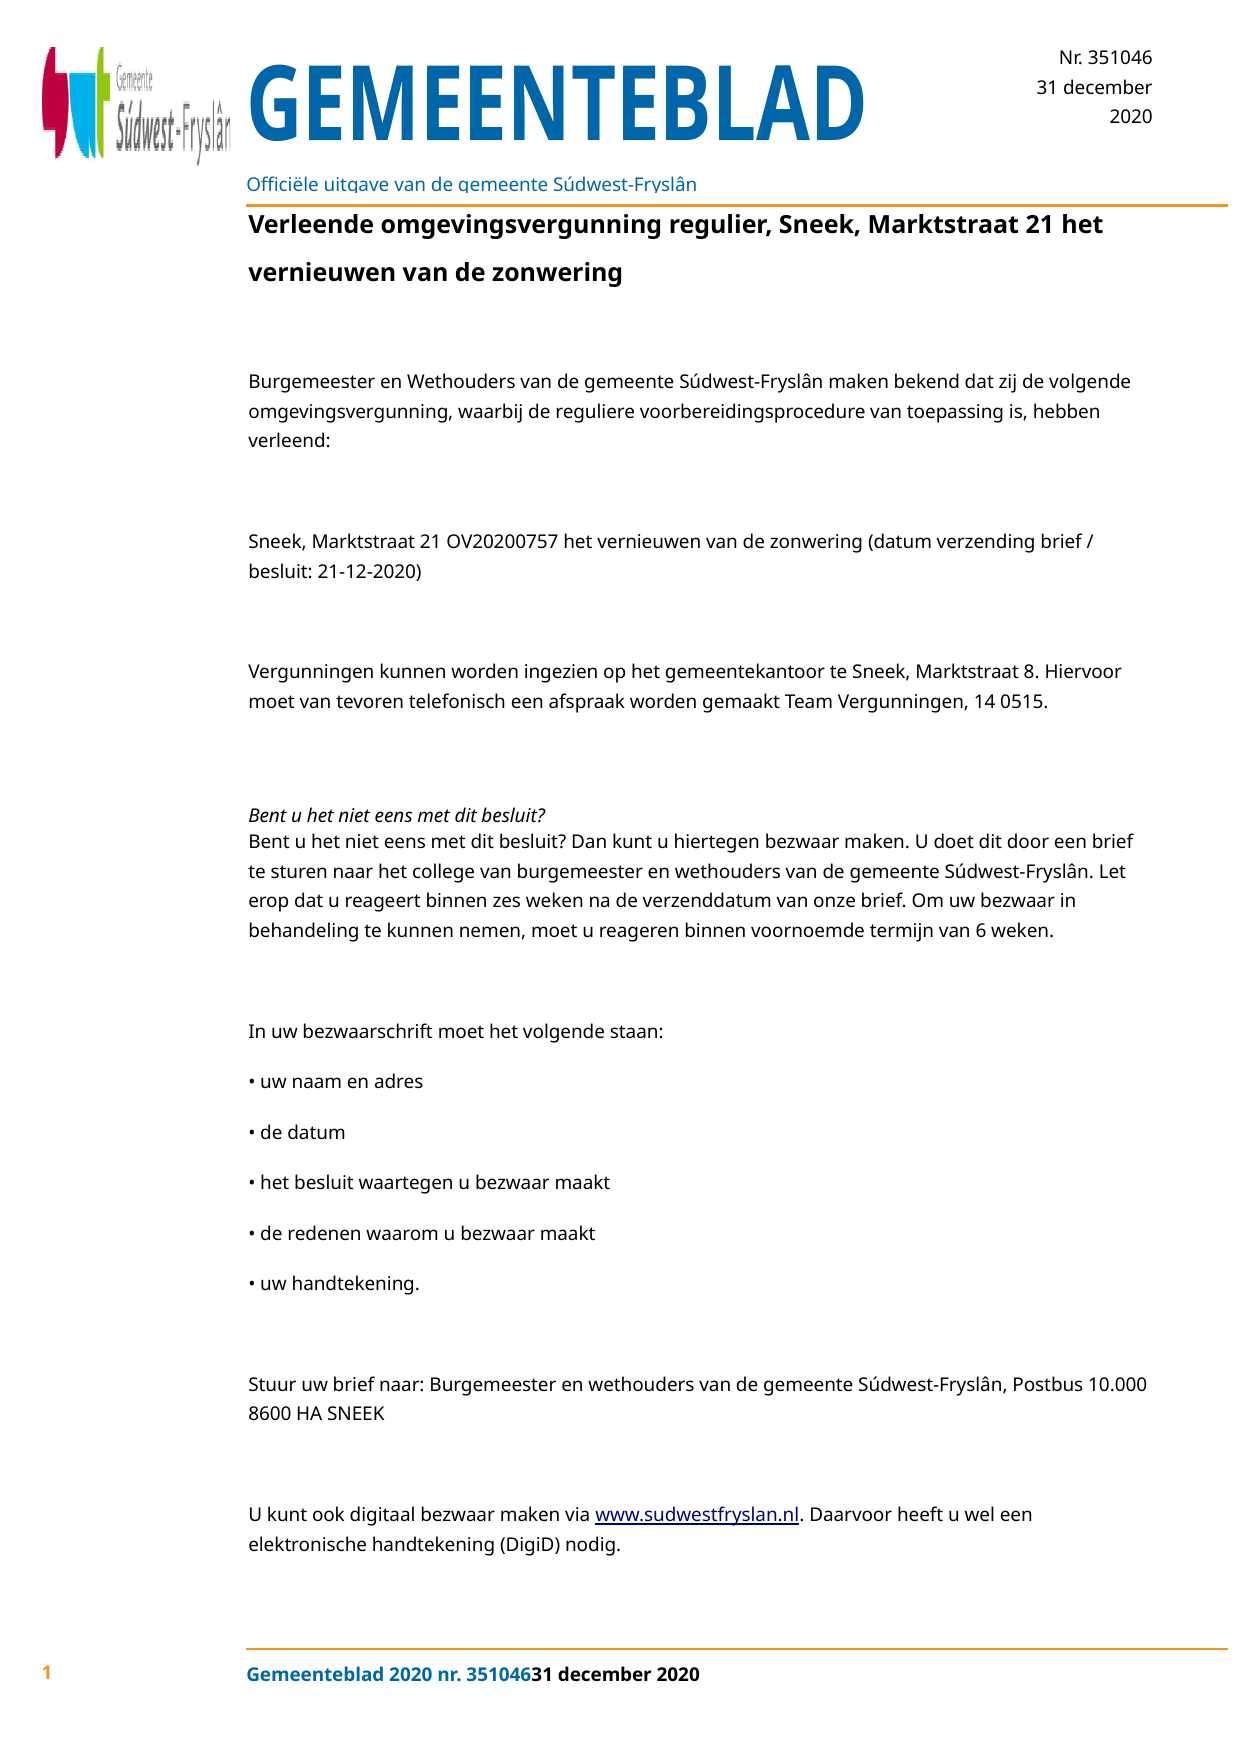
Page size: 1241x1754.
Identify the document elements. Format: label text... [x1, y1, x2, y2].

text • uw handtekening. [248, 1270, 1152, 1296]
text Verleende omgevingsvergunning regulier, Sneek, Marktstraat 21 het vernieuwen van de zonwering [248, 207, 1152, 288]
text In uw bezwaarschrift moet het volgende staan: [248, 1018, 1152, 1044]
text Burgemeester en Wethouders van de gemeente Súdwest-Fryslân maken bekend dat zij de volgende omgevingsvergunning, waarbij de reguliere voorbereidingsprocedure van toepassing is, hebben verleend: [248, 368, 1152, 453]
text • uw naam en adres [248, 1068, 1152, 1094]
picture [41, 47, 231, 172]
text Vergunningen kunnen worden ingezien op het gemeentekantoor te Sneek, Marktstraat 8. Hiervoor moet van tevoren telefonisch een afspraak worden gemaakt Team Vergunningen, 14 0515. [248, 659, 1152, 714]
text Stuur uw brief naar: Burgemeester en wethouders van de gemeente Súdwest-Fryslân, Postbus 10.000 8600 HA SNEEK [248, 1371, 1152, 1426]
text • de datum [248, 1119, 1152, 1144]
text U kunt ook digitaal bezwaar maken via www.sudwestfryslan.nl. Daarvoor heeft u wel een elektronische handtekening (DigiD) nodig. [248, 1501, 1152, 1557]
text Sneek, Marktstraat 21 OV20200757 het vernieuwen van de zonwering (datum verzending brief / besluit: 21-12-2020) [248, 528, 1152, 584]
text Bent u het niet eens met dit besluit? [248, 803, 1152, 828]
text • het besluit waartegen u bezwaar maakt [248, 1169, 1152, 1195]
text Bent u het niet eens met dit besluit? Dan kunt u hiertegen bezwaar maken. U doet dit door een brief te sturen naar het college van burgemeester en wethouders van de gemeente Súdwest-Fryslân. Let erop dat u reageert binnen zes weken na de verzenddatum van onze brief. Om uw bezwaar in behandeling te kunnen nemen, moet u reageren binnen voornoemde termijn van 6 weken. [248, 828, 1152, 943]
text • de redenen waarom u bezwaar maakt [248, 1220, 1152, 1245]
